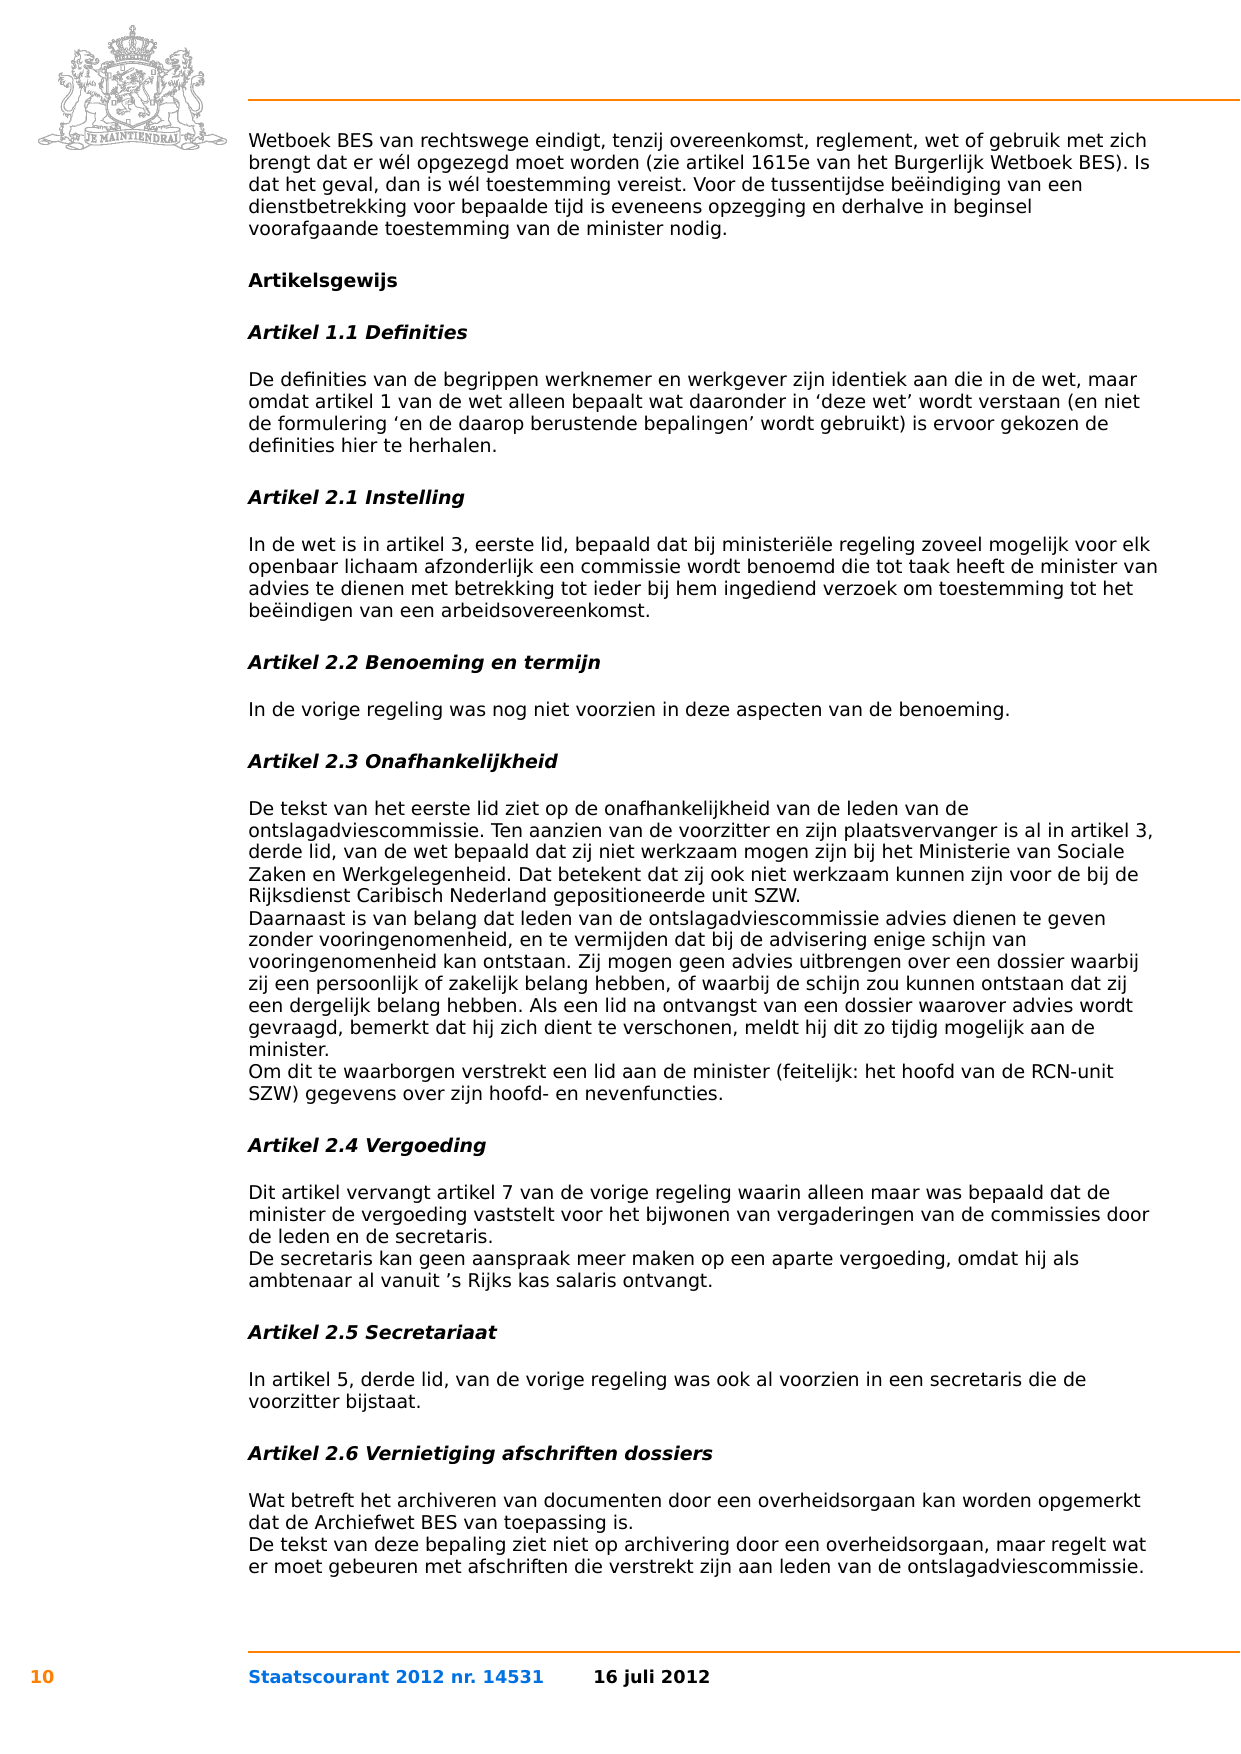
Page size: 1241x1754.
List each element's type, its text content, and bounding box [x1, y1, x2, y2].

text In de vorige regeling was nog niet voorzien in deze aspecten van de benoeming. [248, 698, 1163, 721]
text De tekst van het eerste lid ziet op de onafhankelijkheid van de leden van de ontslagadviescommissie. Ten aanzien van de voorzitter en zijn plaatsvervanger is al in artikel 3, derde lid, van de wet bepaald dat zij niet werkzaam mogen zijn bij het Ministerie van Sociale Zaken en Werkgelegenheid. Dat betekent dat zij ook niet werkzaam kunnen zijn voor de bij de Rijksdienst Caribisch Nederland gepositioneerde unit SZW. [248, 797, 1163, 907]
subtitle Artikel 2.2 Benoeming en termijn [248, 652, 1163, 673]
text Daarnaast is van belang dat leden van de ontslagadviescommissie advies dienen te geven zonder vooringenomenheid, en te vermijden dat bij de advisering enige schijn van vooringenomenheid kan ontstaan. Zij mogen geen advies uitbrengen over een dossier waarbij zij een persoonlijk of zakelijk belang hebben, of waarbij de schijn zou kunnen ontstaan dat zij een dergelijk belang hebben. Als een lid na ontvangst van een dossier waarover advies wordt gevraagd, bemerkt dat hij zich dient te verschonen, meldt hij dit zo tijdig mogelijk aan de minister. [248, 907, 1163, 1061]
text Om dit te waarborgen verstrekt een lid aan de minister (feitelijk: het hoofd van de RCN-unit SZW) gegevens over zijn hoofd- en nevenfuncties. [248, 1061, 1163, 1105]
subtitle Artikel 2.1 Instelling [248, 487, 1163, 509]
text De tekst van deze bepaling ziet niet op archivering door een overheidsorgaan, maar regelt wat er moet gebeuren met afschriften die verstrekt zijn aan leden van de ontslagadviescommissie. [248, 1534, 1163, 1578]
subtitle Artikel 1.1 Definities [248, 322, 1163, 344]
text In de wet is in artikel 3, eerste lid, bepaald dat bij ministeriële regeling zoveel mogelijk voor elk openbaar lichaam afzonderlijk een commissie wordt benoemd die tot taak heeft de minister van advies te dienen met betrekking tot ieder bij hem ingediend verzoek om toestemming tot het beëindigen van een arbeidsovereenkomst. [248, 534, 1163, 622]
picture [38, 25, 227, 150]
text De definities van de begrippen werknemer en werkgever zijn identiek aan die in de wet, maar omdat artikel 1 van de wet alleen bepaalt wat daaronder in ‘deze wet’ wordt verstaan (en niet de formulering ‘en de daarop berustende bepalingen’ wordt gebruikt) is ervoor gekozen de definities hier te herhalen. [248, 369, 1163, 457]
text In artikel 5, derde lid, van de vorige regeling was ook al voorzien in een secretaris die de voorzitter bijstaat. [248, 1369, 1163, 1413]
subtitle Artikel 2.4 Vergoeding [248, 1135, 1163, 1157]
text Dit artikel vervangt artikel 7 van de vorige regeling waarin alleen maar was bepaald dat de minister de vergoeding vaststelt voor het bijwonen van vergaderingen van de commissies door de leden en de secretaris. [248, 1182, 1163, 1248]
text Wat betreft het archiveren van documenten door een overheidsorgaan kan worden opgemerkt dat de Archiefwet BES van toepassing is. [248, 1490, 1163, 1534]
subtitle Artikelsgewijs [248, 270, 1163, 292]
text Wetboek BES van rechtswege eindigt, tenzij overeenkomst, reglement, wet of gebruik met zich brengt dat er wél opgezegd moet worden (zie artikel 1615e van het Burgerlijk Wetboek BES). Is dat het geval, dan is wél toestemming vereist. Voor de tussentijdse beëindiging van een dienstbetrekking voor bepaalde tijd is eveneens opzegging en derhalve in beginsel voorafgaande toestemming van de minister nodig. [248, 130, 1163, 240]
text De secretaris kan geen aanspraak meer maken op een aparte vergoeding, omdat hij als ambtenaar al vanuit ’s Rijks kas salaris ontvangt. [248, 1248, 1163, 1292]
subtitle Artikel 2.3 Onafhankelijkheid [248, 751, 1163, 772]
subtitle Artikel 2.6 Vernietiging afschriften dossiers [248, 1443, 1163, 1465]
subtitle Artikel 2.5 Secretariaat [248, 1322, 1163, 1344]
